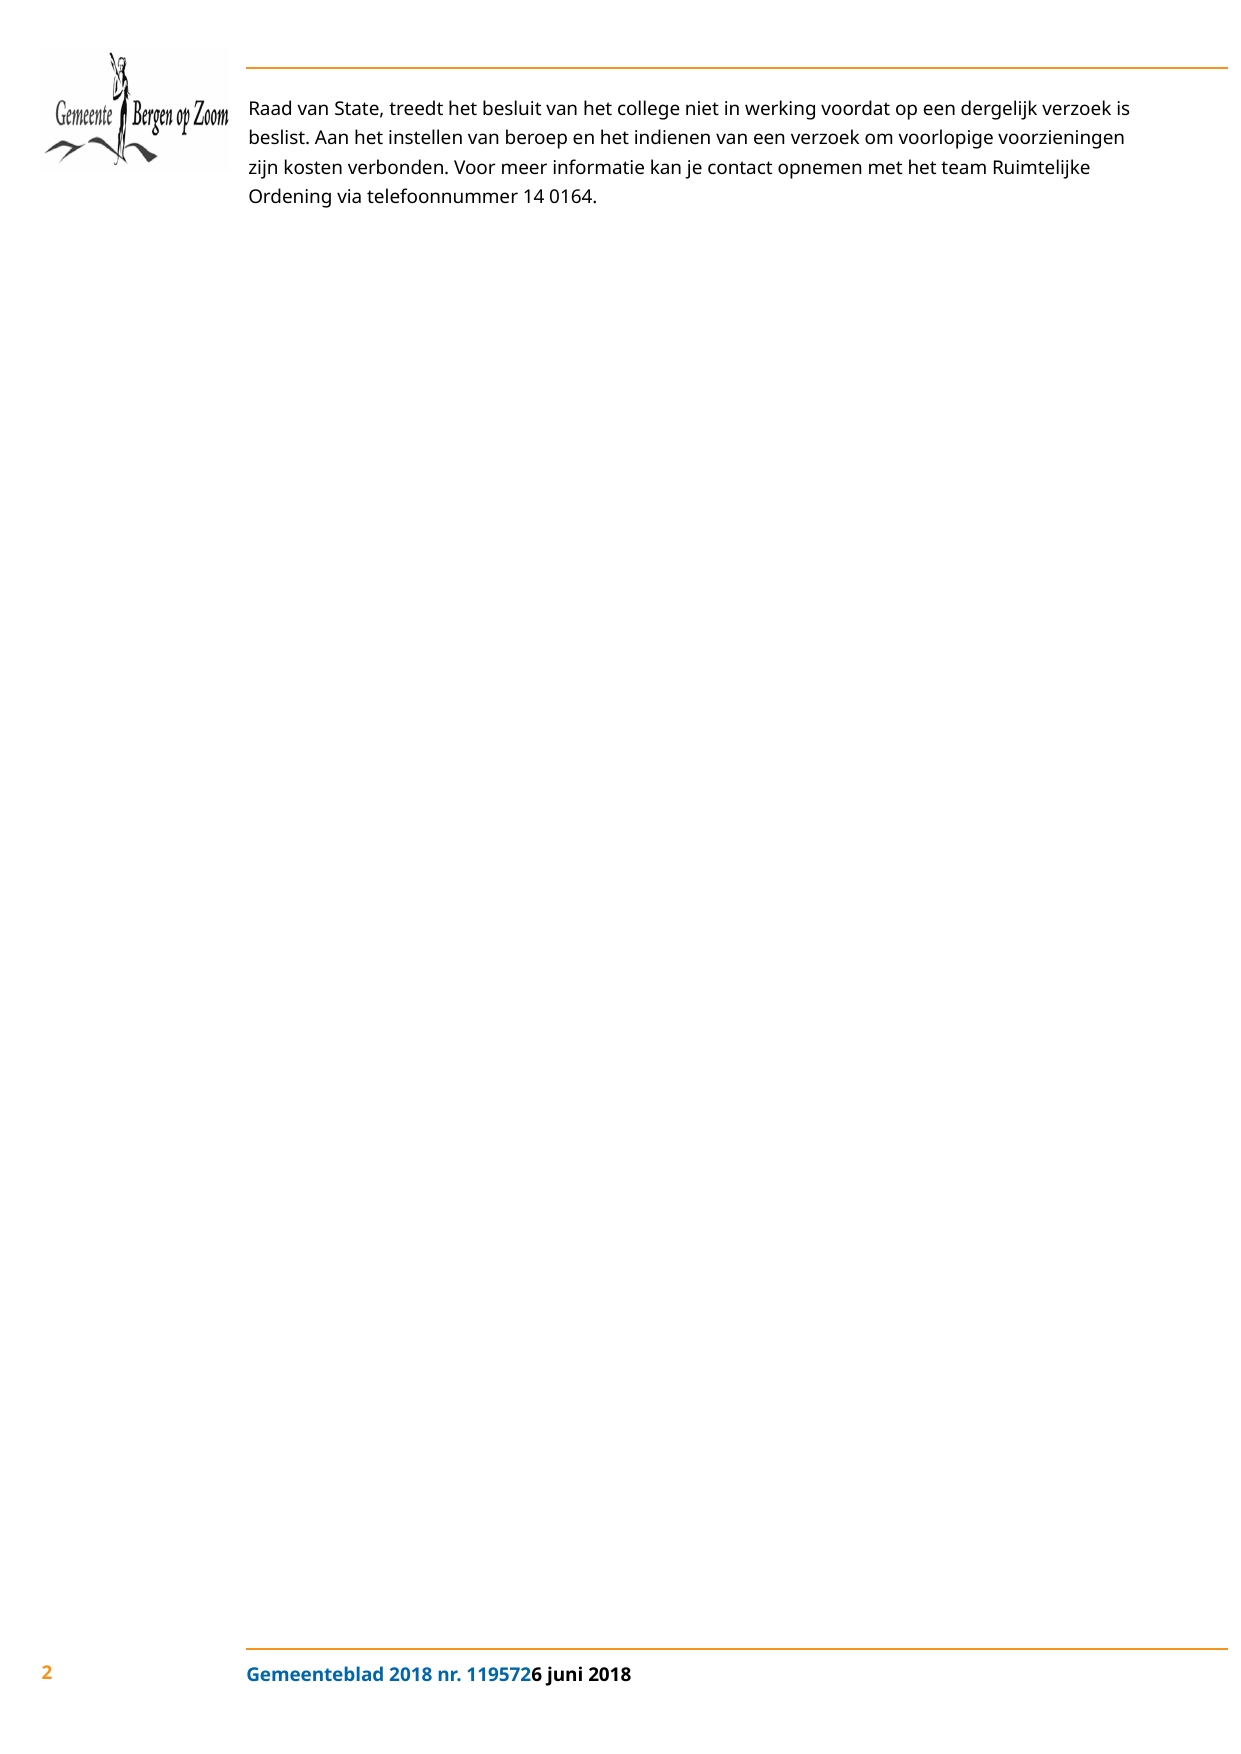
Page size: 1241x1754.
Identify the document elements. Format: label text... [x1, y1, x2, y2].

picture [41, 47, 231, 172]
text Raad van State, treedt het besluit van het college niet in werking voordat op een dergelijk verzoek is beslist. Aan het instellen van beroep en het indienen van een verzoek om voorlopige voorzieningen zijn kosten verbonden. Voor meer informatie kan je contact opnemen met het team Ruimtelijke Ordening via telefoonnummer 14 0164. [248, 95, 1152, 209]
